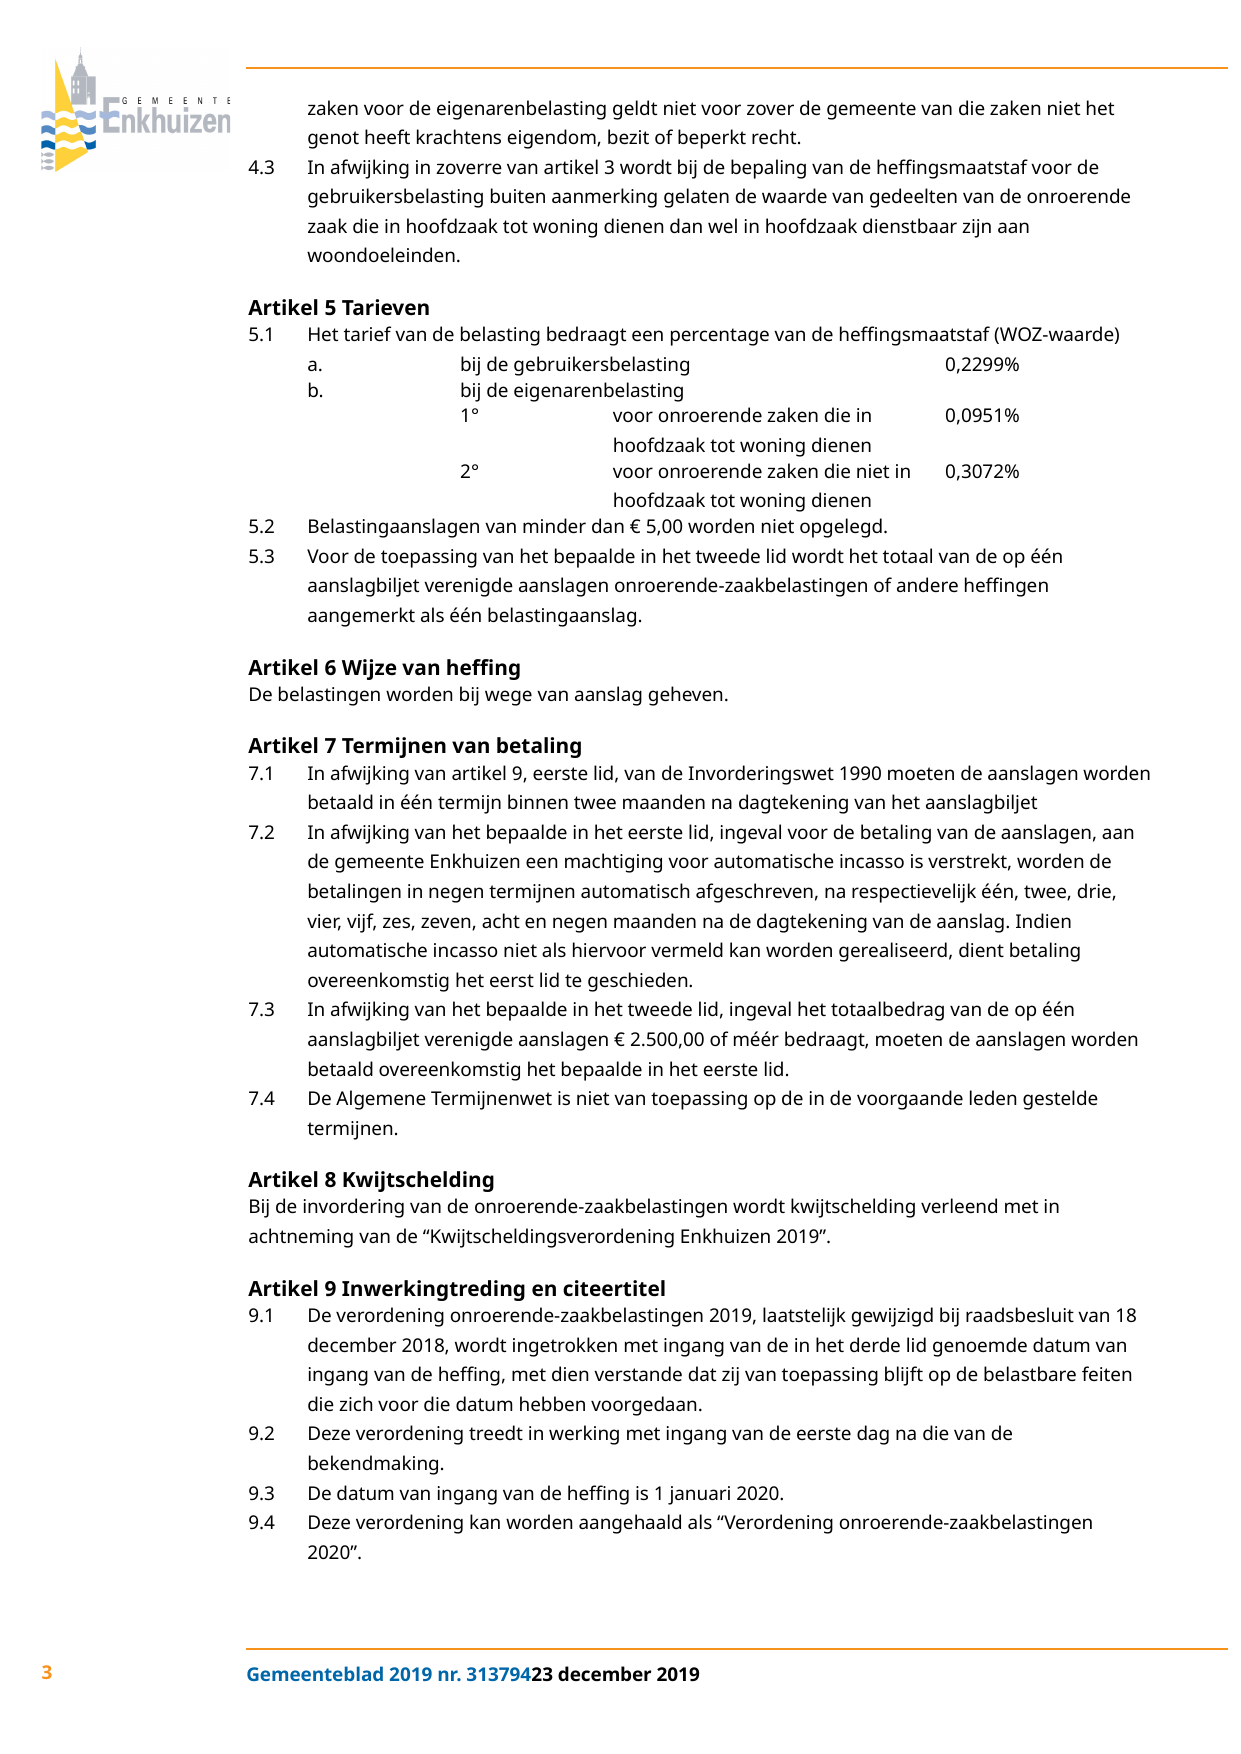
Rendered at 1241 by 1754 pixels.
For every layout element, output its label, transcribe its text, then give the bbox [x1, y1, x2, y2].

table_cell voor onroerende zaken die in hoofdzaak tot woning dienen [613, 403, 945, 458]
text Artikel 7 Termijnen van betaling [248, 731, 1152, 760]
list Deze verordening treedt in werking met ingang van de eerste dag na die van de bekendmaking. [248, 1421, 1152, 1476]
list Belastingaanslagen van minder dan € 5,00 worden niet opgelegd. [248, 513, 1152, 539]
text Bij de invordering van de onroerende-zaakbelastingen wordt kwijtschelding verleend met in achtneming van de “Kwijtscheldingsverordening Enkhuizen 2019”. [248, 1194, 1152, 1249]
list In afwijking in zoverre van artikel 3 wordt bij de bepaling van de heffingsmaatstaf voor de gebruikersbelasting buiten aanmerking gelaten de waarde van gedeelten van de onroerende zaak die in hoofdzaak tot woning dienen dan wel in hoofdzaak dienstbaar zijn aan woondoeleinden. [248, 154, 1152, 268]
list De datum van ingang van de heffing is 1 januari 2020. [248, 1480, 1152, 1505]
list Deze verordening kan worden aangehaald als “Verordening onroerende-zaakbelastingen 2020”. [248, 1509, 1152, 1564]
list zaken voor de eigenarenbelasting geldt niet voor zover de gemeente van die zaken niet het genot heeft krachtens eigendom, bezit of beperkt recht. [248, 95, 1152, 150]
table_cell 2° [460, 458, 613, 513]
table_header bij de gebruikersbelasting [460, 351, 945, 377]
list In afwijking van het bepaalde in het eerste lid, ingeval voor de betaling van de aanslagen, aan de gemeente Enkhuizen een machtiging voor automatische incasso is verstrekt, worden de betalingen in negen termijnen automatisch afgeschreven, na respectievelijk één, twee, drie, vier, vijf, zes, zeven, acht en negen maanden na de dagtekening van de aanslag. Indien automatische incasso niet als hiervoor vermeld kan worden gerealiseerd, dient betaling overeenkomstig het eerst lid te geschieden. [248, 819, 1152, 993]
text Artikel 9 Inwerkingtreding en citeertitel [248, 1274, 1152, 1302]
text Artikel 5 Tarieven [248, 293, 1152, 322]
table_cell 0,0951% [945, 403, 1211, 458]
list Voor de toepassing van het bepaalde in het tweede lid wordt het totaal van de op één aanslagbiljet verenigde aanslagen onroerende-zaakbelastingen of andere heffingen aangemerkt als één belastingaanslag. [248, 543, 1152, 628]
table_cell b. [307, 377, 460, 403]
table_cell 0,3072% [945, 458, 1211, 513]
list De verordening onroerende-zaakbelastingen 2019, laatstelijk gewijzigd bij raadsbesluit van 18 december 2018, wordt ingetrokken met ingang van de in het derde lid genoemde datum van ingang van de heffing, met dien verstande dat zij van toepassing blijft op de belastbare feiten die zich voor die datum hebben voorgedaan. [248, 1302, 1152, 1417]
table_header a. [307, 351, 460, 377]
list In afwijking van artikel 9, eerste lid, van de Invorderingswet 1990 moeten de aanslagen worden betaald in één termijn binnen twee maanden na dagtekening van het aanslagbiljet [248, 760, 1152, 815]
picture [41, 47, 231, 172]
text Artikel 8 Kwijtschelding [248, 1165, 1152, 1194]
table_header 0,2299% [945, 351, 1211, 377]
list In afwijking van het bepaalde in het tweede lid, ingeval het totaalbedrag van de op één aanslagbiljet verenigde aanslagen € 2.500,00 of méér bedraagt, moeten de aanslagen worden betaald overeenkomstig het bepaalde in het eerste lid. [248, 997, 1152, 1081]
list Het tarief van de belasting bedraagt een percentage van de heffingsmaatstaf (WOZ-waarde) [248, 322, 1152, 347]
table_cell bij de eigenarenbelasting [460, 377, 945, 403]
table_cell voor onroerende zaken die niet in hoofdzaak tot woning dienen [613, 458, 945, 513]
text De belastingen worden bij wege van aanslag geheven. [248, 681, 1152, 707]
list De Algemene Termijnenwet is niet van toepassing op de in de voorgaande leden gestelde termijnen. [248, 1085, 1152, 1141]
table_cell [945, 377, 1211, 403]
text Artikel 6 Wijze van heffing [248, 653, 1152, 681]
table_cell [307, 403, 460, 458]
table_cell 1° [460, 403, 613, 458]
table_cell [307, 458, 460, 513]
